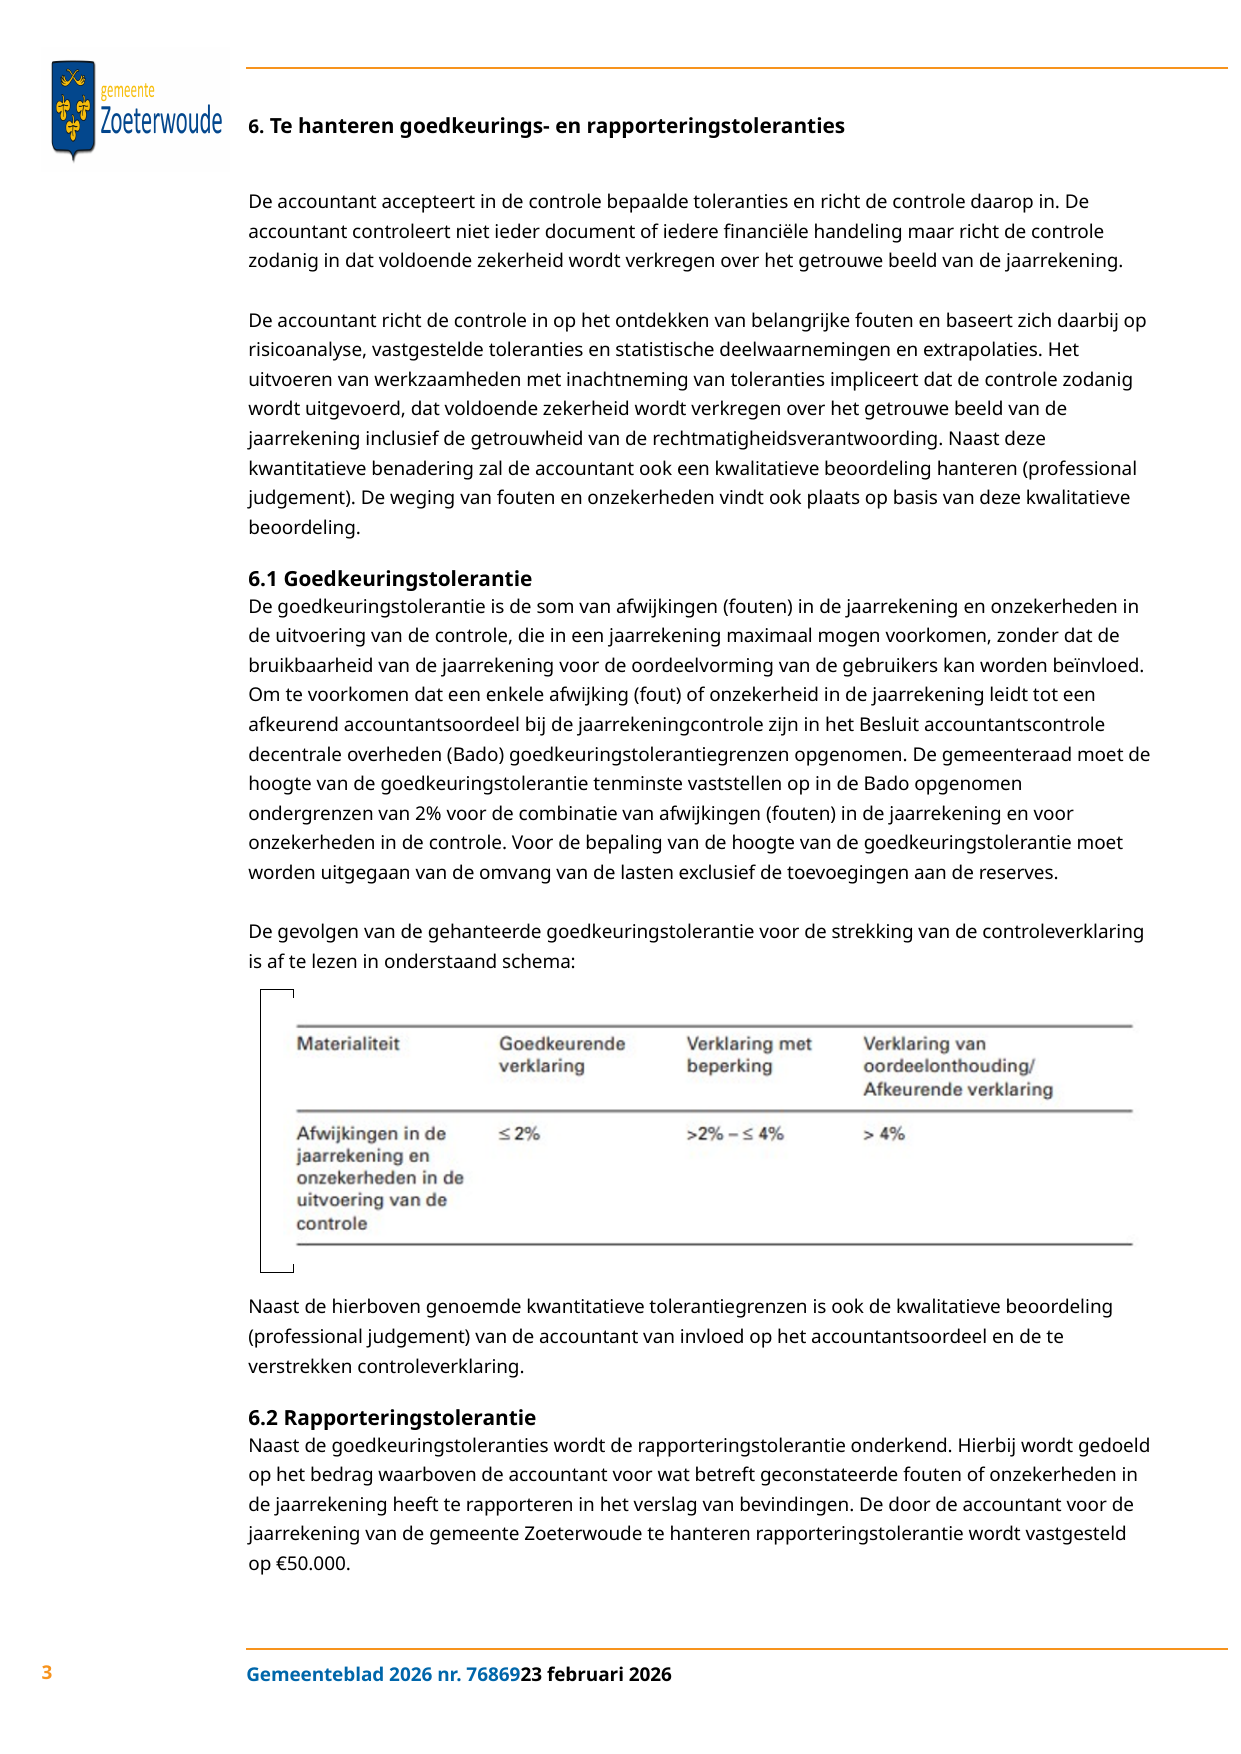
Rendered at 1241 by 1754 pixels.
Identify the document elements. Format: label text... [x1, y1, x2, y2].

text De accountant richt de controle in op het ontdekken van belangrijke fouten en baseert zich daarbij op risicoanalyse, vastgestelde toleranties en statistische deelwaarnemingen en extrapolaties. Het uitvoeren van werkzaamheden met inachtneming van toleranties impliceert dat de controle zodanig wordt uitgevoerd, dat voldoende zekerheid wordt verkregen over het getrouwe beeld van de jaarrekening inclusief de getrouwheid van de rechtmatigheidsverantwoording. Naast deze kwantitatieve benadering zal de accountant ook een kwalitatieve beoordeling hanteren (professional judgement). De weging van fouten en onzekerheden vindt ook plaats op basis van deze kwalitatieve beoordeling. [248, 307, 1152, 540]
text 6.1 Goedkeuringstolerantie [248, 564, 1152, 593]
text De gevolgen van de gehanteerde goedkeuringstolerantie voor de strekking van de controleverklaring is af te lezen in onderstaand schema: [248, 918, 1152, 973]
text 6.2 Rapporteringstolerantie [248, 1403, 1152, 1432]
text 6. Te hanteren goedkeurings- en rapporteringstoleranties [248, 111, 1152, 139]
text De goedkeuringstolerantie is de som van afwijkingen (fouten) in de jaarrekening en onzekerheden in de uitvoering van de controle, die in een jaarrekening maximaal mogen voorkomen, zonder dat de bruikbaarheid van de jaarrekening voor de oordeelvorming van de gebruikers kan worden beïnvloed. [248, 593, 1152, 678]
text Naast de goedkeuringstoleranties wordt de rapporteringstolerantie onderkend. Hierbij wordt gedoeld op het bedrag waarboven de accountant voor wat betreft geconstateerde fouten of onzekerheden in de jaarrekening heeft te rapporteren in het verslag van bevindingen. De door de accountant voor de jaarrekening van de gemeente Zoeterwoude te hanteren rapporteringstolerantie wordt vastgesteld op €50.000. [248, 1432, 1152, 1576]
picture [268, 998, 1155, 1264]
picture [41, 47, 231, 172]
text De accountant accepteert in de controle bepaalde toleranties en richt de controle daarop in. De accountant controleert niet ieder document of iedere financiële handeling maar richt de controle zodanig in dat voldoende zekerheid wordt verkregen over het getrouwe beeld van de jaarrekening. [248, 188, 1152, 273]
text Naast de hierboven genoemde kwantitatieve tolerantiegrenzen is ook de kwalitatieve beoordeling (professional judgement) van de accountant van invloed op het accountantsoordeel en de te verstrekken controleverklaring. [248, 1294, 1152, 1379]
text Om te voorkomen dat een enkele afwijking (fout) of onzekerheid in de jaarrekening leidt tot een afkeurend accountantsoordeel bij de jaarrekeningcontrole zijn in het Besluit accountantscontrole decentrale overheden (Bado) goedkeuringstolerantiegrenzen opgenomen. De gemeenteraad moet de hoogte van de goedkeuringstolerantie tenminste vaststellen op in de Bado opgenomen ondergrenzen van 2% voor de combinatie van afwijkingen (fouten) in de jaarrekening en voor onzekerheden in de controle. Voor de bepaling van de hoogte van de goedkeuringstolerantie moet worden uitgegaan van de omvang van de lasten exclusief de toevoegingen aan de reserves. [248, 682, 1152, 885]
